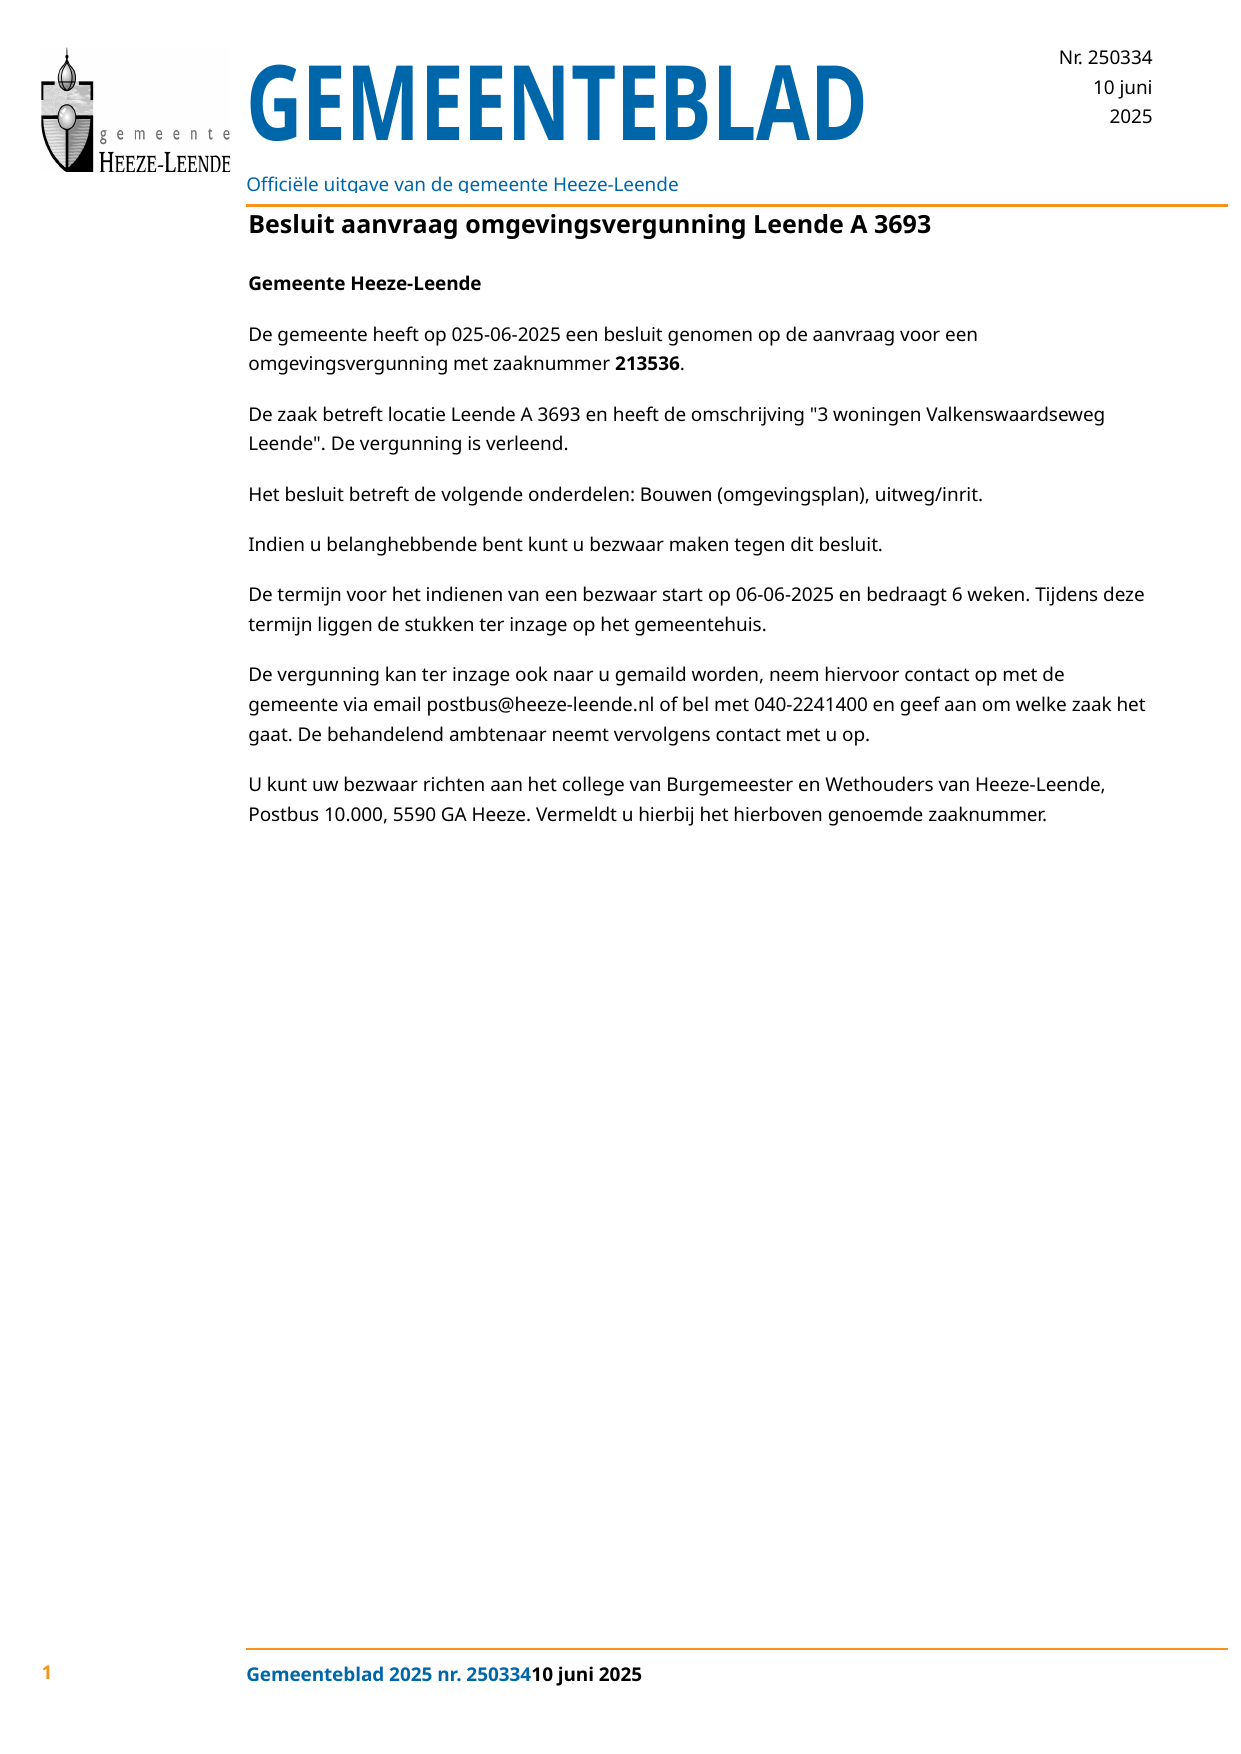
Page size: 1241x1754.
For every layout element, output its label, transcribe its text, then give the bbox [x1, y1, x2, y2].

text De zaak betreft locatie Leende A 3693 en heeft de omschrijving "3 woningen Valkenswaardseweg Leende". De vergunning is verleend. [248, 401, 1152, 456]
text Het besluit betreft de volgende onderdelen: Bouwen (omgevingsplan), uitweg/inrit. [248, 481, 1152, 506]
text Gemeente Heeze-Leende [248, 270, 1152, 296]
text De vergunning kan ter inzage ook naar u gemaild worden, neem hiervoor contact op met de gemeente via email postbus@heeze-leende.nl of bel met 040-2241400 en geef aan om welke zaak het gaat. De behandelend ambtenaar neemt vervolgens contact met u op. [248, 662, 1152, 746]
text Indien u belanghebbende bent kunt u bezwaar maken tegen dit besluit. [248, 531, 1152, 557]
text De termijn voor het indienen van een bezwaar start op 06-06-2025 en bedraagt 6 weken. Tijdens deze termijn liggen de stukken ter inzage op het gemeentehuis. [248, 582, 1152, 637]
text Besluit aanvraag omgevingsvergunning Leende A 3693 [248, 207, 1152, 241]
text U kunt uw bezwaar richten aan het college van Burgemeester en Wethouders van Heeze-Leende, Postbus 10.000, 5590 GA Heeze. Vermeldt u hierbij het hierboven genoemde zaaknummer. [248, 771, 1152, 826]
text De gemeente heeft op 025-06-2025 een besluit genomen op de aanvraag voor een omgevingsvergunning met zaaknummer 213536. [248, 321, 1152, 376]
picture [41, 47, 231, 172]
